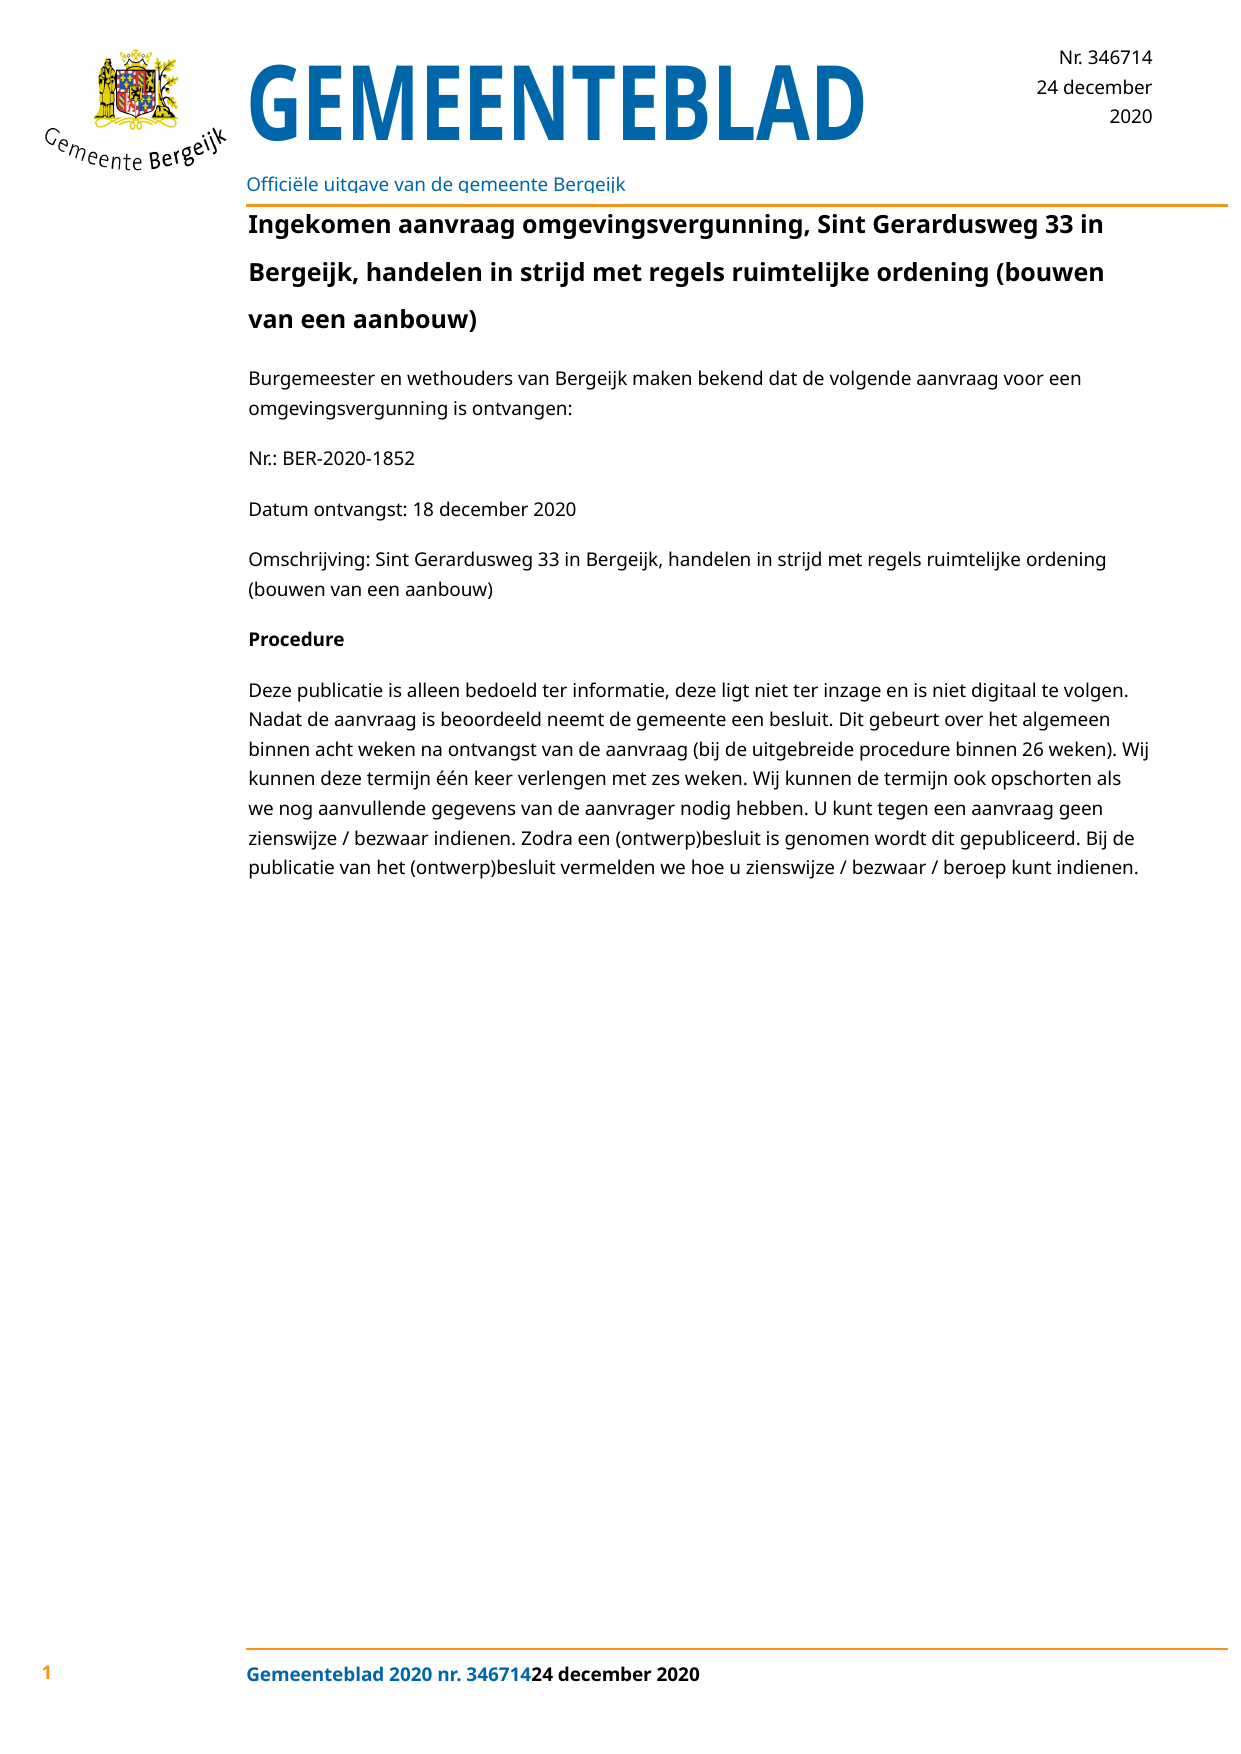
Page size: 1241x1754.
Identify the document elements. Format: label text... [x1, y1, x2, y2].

text Nr.: BER-2020-1852 [248, 446, 1152, 471]
text Omschrijving: Sint Gerardusweg 33 in Bergeijk, handelen in strijd met regels ruimtelijke ordening (bouwen van een aanbouw) [248, 546, 1152, 602]
text Deze publicatie is alleen bedoeld ter informatie, deze ligt niet ter inzage en is niet digitaal te volgen. Nadat de aanvraag is beoordeeld neemt de gemeente een besluit. Dit gebeurt over het algemeen binnen acht weken na ontvangst van de aanvraag (bij de uitgebreide procedure binnen 26 weken). Wij kunnen deze termijn één keer verlengen met zes weken. Wij kunnen de termijn ook opschorten als we nog aanvullende gegevens van de aanvrager nodig hebben. U kunt tegen een aanvraag geen zienswijze / bezwaar indienen. Zodra een (ontwerp)besluit is genomen wordt dit gepubliceerd. Bij de publicatie van het (ontwerp)besluit vermelden we hoe u zienswijze / bezwaar / beroep kunt indienen. [248, 677, 1152, 880]
text Burgemeester en wethouders van Bergeijk maken bekend dat de volgende aanvraag voor een omgevingsvergunning is ontvangen: [248, 366, 1152, 421]
text Procedure [248, 626, 1152, 652]
text Ingekomen aanvraag omgevingsvergunning, Sint Gerardusweg 33 in Bergeijk, handelen in strijd met regels ruimtelijke ordening (bouwen van een aanbouw) [248, 207, 1152, 336]
text Datum ontvangst: 18 december 2020 [248, 496, 1152, 522]
picture [41, 47, 231, 172]
